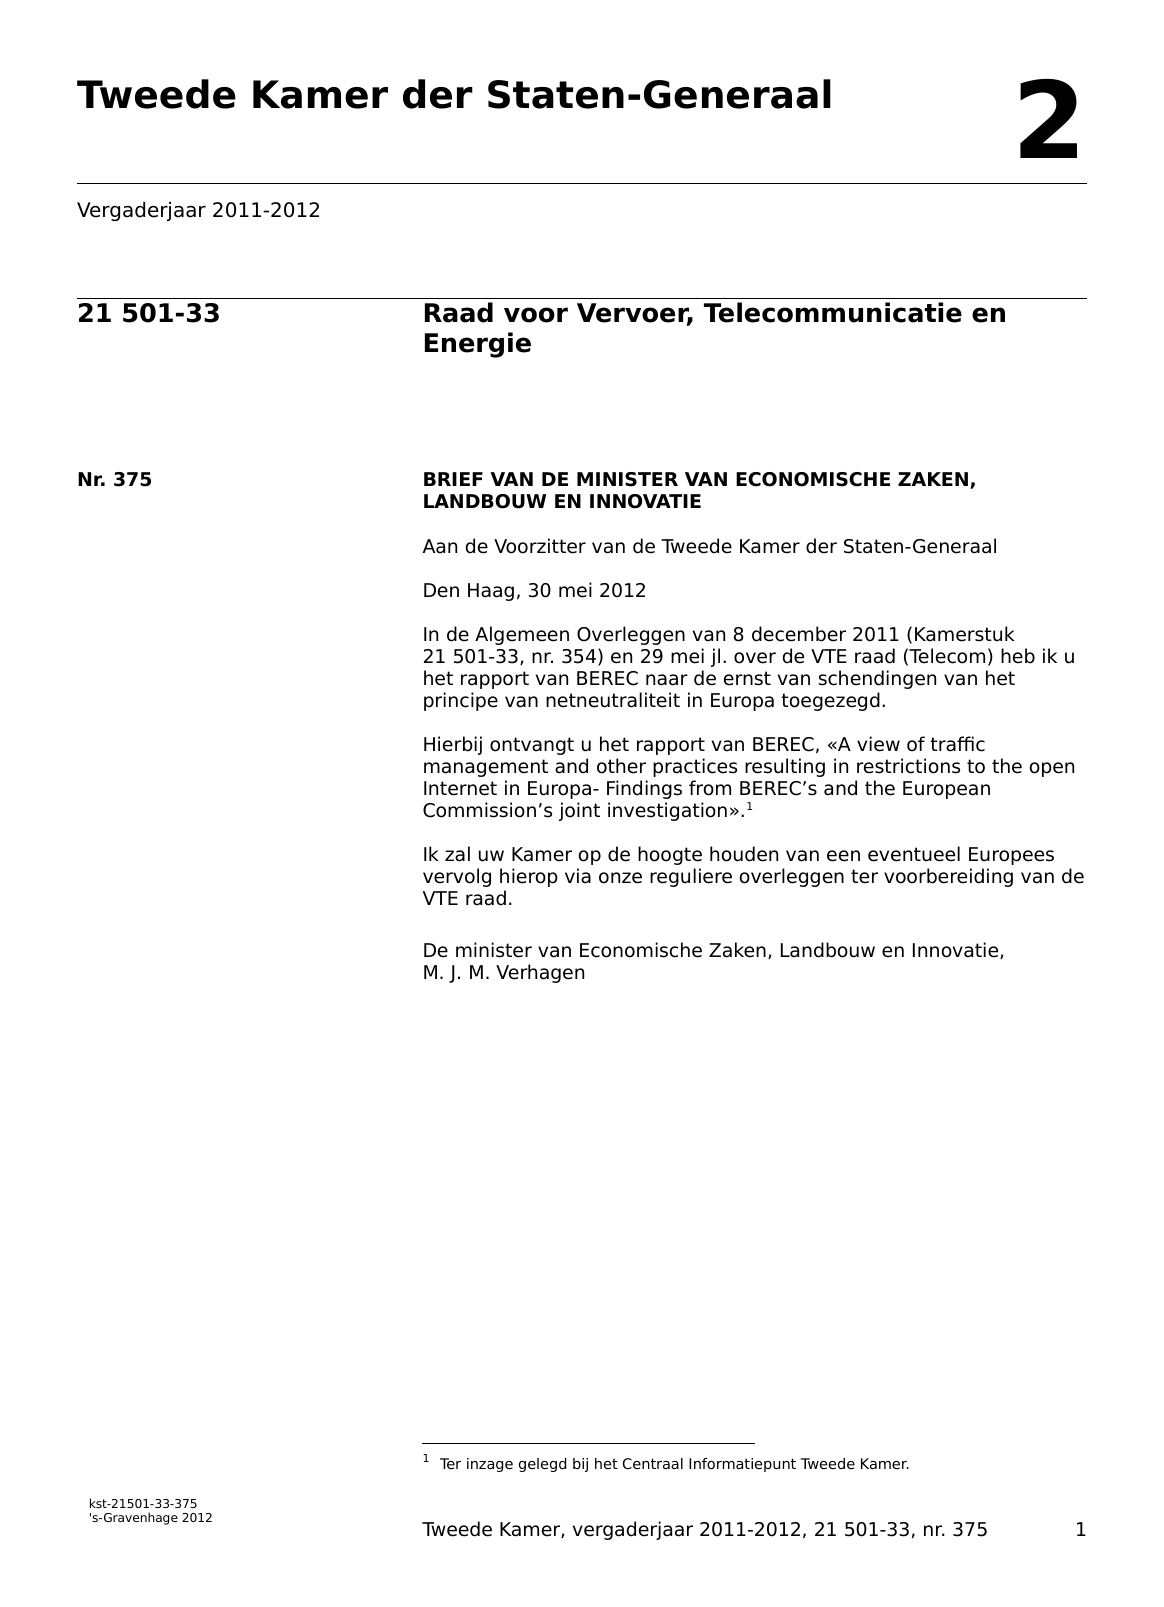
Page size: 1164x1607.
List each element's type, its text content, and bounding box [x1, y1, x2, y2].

text Hierbij ontvangt u het rapport van BEREC, «A view of traffic management and other practices resulting in restrictions to the open Internet in Europa- Findings from BEREC’s and the European Commission’s joint investigation». [422, 734, 1087, 822]
text In de Algemeen Overleggen van 8 december 2011 (Kamerstuk 21 501-33, nr. 354) en 29 mei jl. over de VTE raad (Telecom) heb ik u het rapport van BEREC naar de ernst van schendingen van het principe van netneutraliteit in Europa toegezegd. [422, 624, 1087, 712]
text Ter inzage gelegd bij het Centraal Informatiepunt Tweede Kamer. [422, 1452, 1087, 1474]
text kst-21501-33-375 [88, 1497, 323, 1511]
table_header Tweede Kamer der Staten-Generaal [77, 59, 886, 183]
text Aan de Voorzitter van de Tweede Kamer der Staten-Generaal [422, 536, 1087, 557]
subtitle Nr. 375 BRIEF VAN DE MINISTER VAN ECONOMISCHE ZAKEN, LANDBOUW EN INNOVATIE [77, 469, 1087, 513]
subtitle 21 501-33 Raad voor Vervoer, Telecommunicatie en Energie [77, 299, 1087, 358]
table_header 2 [886, 59, 1087, 183]
text De minister van Economische Zaken, Landbouw en Innovatie, M. J. M. Verhagen [422, 940, 1087, 984]
text 's-Gravenhage 2012 [88, 1511, 323, 1525]
table_cell Vergaderjaar 2011-2012 [77, 184, 1087, 298]
text Ik zal uw Kamer op de hoogte houden van een eventueel Europees vervolg hierop via onze reguliere overleggen ter voorbereiding van de VTE raad. [422, 844, 1087, 910]
text Den Haag, 30 mei 2012 [422, 580, 1087, 602]
